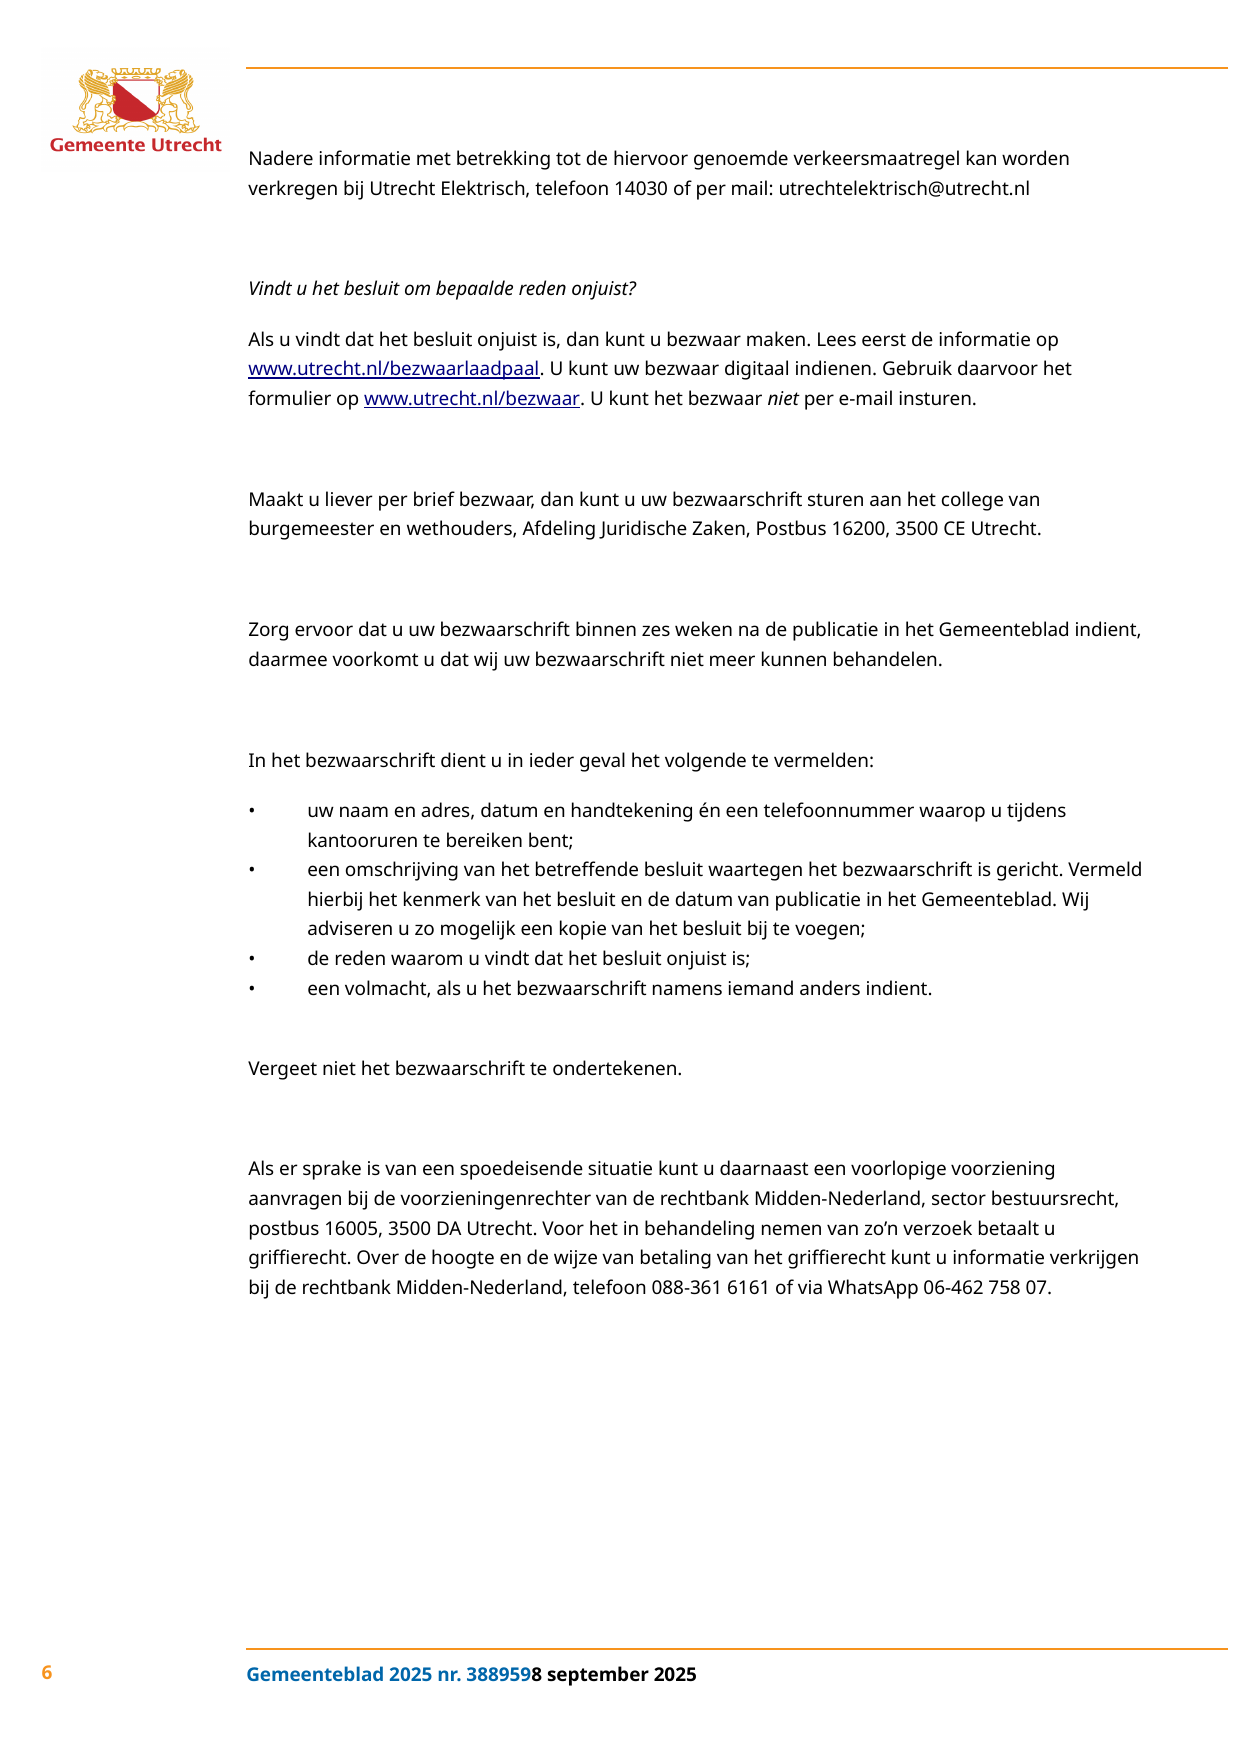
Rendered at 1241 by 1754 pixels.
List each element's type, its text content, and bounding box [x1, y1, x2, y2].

list een omschrijving van het betreffende besluit waartegen het bezwaarschrift is gericht. Vermeld hierbij het kenmerk van het besluit en de datum van publicatie in het Gemeenteblad. Wij adviseren u zo mogelijk een kopie van het besluit bij te voegen; [248, 856, 1152, 941]
list een volmacht, als u het bezwaarschrift namens iemand anders indient. [248, 975, 1152, 1001]
text Nadere informatie met betrekking tot de hiervoor genoemde verkeersmaatregel kan worden verkregen bij Utrecht Elektrisch, telefoon 14030 of per mail: utrechtelektrisch@utrecht.nl [248, 145, 1152, 201]
text Vindt u het besluit om bepaalde reden onjuist? [248, 276, 1152, 301]
list de reden waarom u vindt dat het besluit onjuist is; [248, 945, 1152, 971]
text Maakt u liever per brief bezwaar, dan kunt u uw bezwaarschrift sturen aan het college van burgemeester en wethouders, Afdeling Juridische Zaken, Postbus 16200, 3500 CE Utrecht. [248, 486, 1152, 541]
text Vergeet niet het bezwaarschrift te ondertekenen. [248, 1055, 1152, 1081]
text In het bezwaarschrift dient u in ieder geval het volgende te vermelden: [248, 747, 1152, 773]
text Zorg ervoor dat u uw bezwaarschrift binnen zes weken na de publicatie in het Gemeenteblad indient, daarmee voorkomt u dat wij uw bezwaarschrift niet meer kunnen behandelen. [248, 616, 1152, 672]
text Als er sprake is van een spoedeisende situatie kunt u daarnaast een voorlopige voorziening aanvragen bij de voorzieningenrechter van de rechtbank Midden-Nederland, sector bestuursrecht, postbus 16005, 3500 DA Utrecht. Voor het in behandeling nemen van zo’n verzoek betaalt u griffierecht. Over de hoogte en de wijze van betaling van het griffierecht kunt u informatie verkrijgen bij de rechtbank Midden-Nederland, telefoon 088-361 6161 of via WhatsApp 06-462 758 07. [248, 1156, 1152, 1300]
picture [41, 47, 231, 172]
list uw naam en adres, datum en handtekening én een telefoonnummer waarop u tijdens kantooruren te bereiken bent; [248, 797, 1152, 853]
text Als u vindt dat het besluit onjuist is, dan kunt u bezwaar maken. Lees eerst de informatie op www.utrecht.nl/bezwaarlaadpaal. U kunt uw bezwaar digitaal indienen. Gebruik daarvoor het formulier op www.utrecht.nl/bezwaar. U kunt het bezwaar niet per e-mail insturen. [248, 326, 1152, 411]
